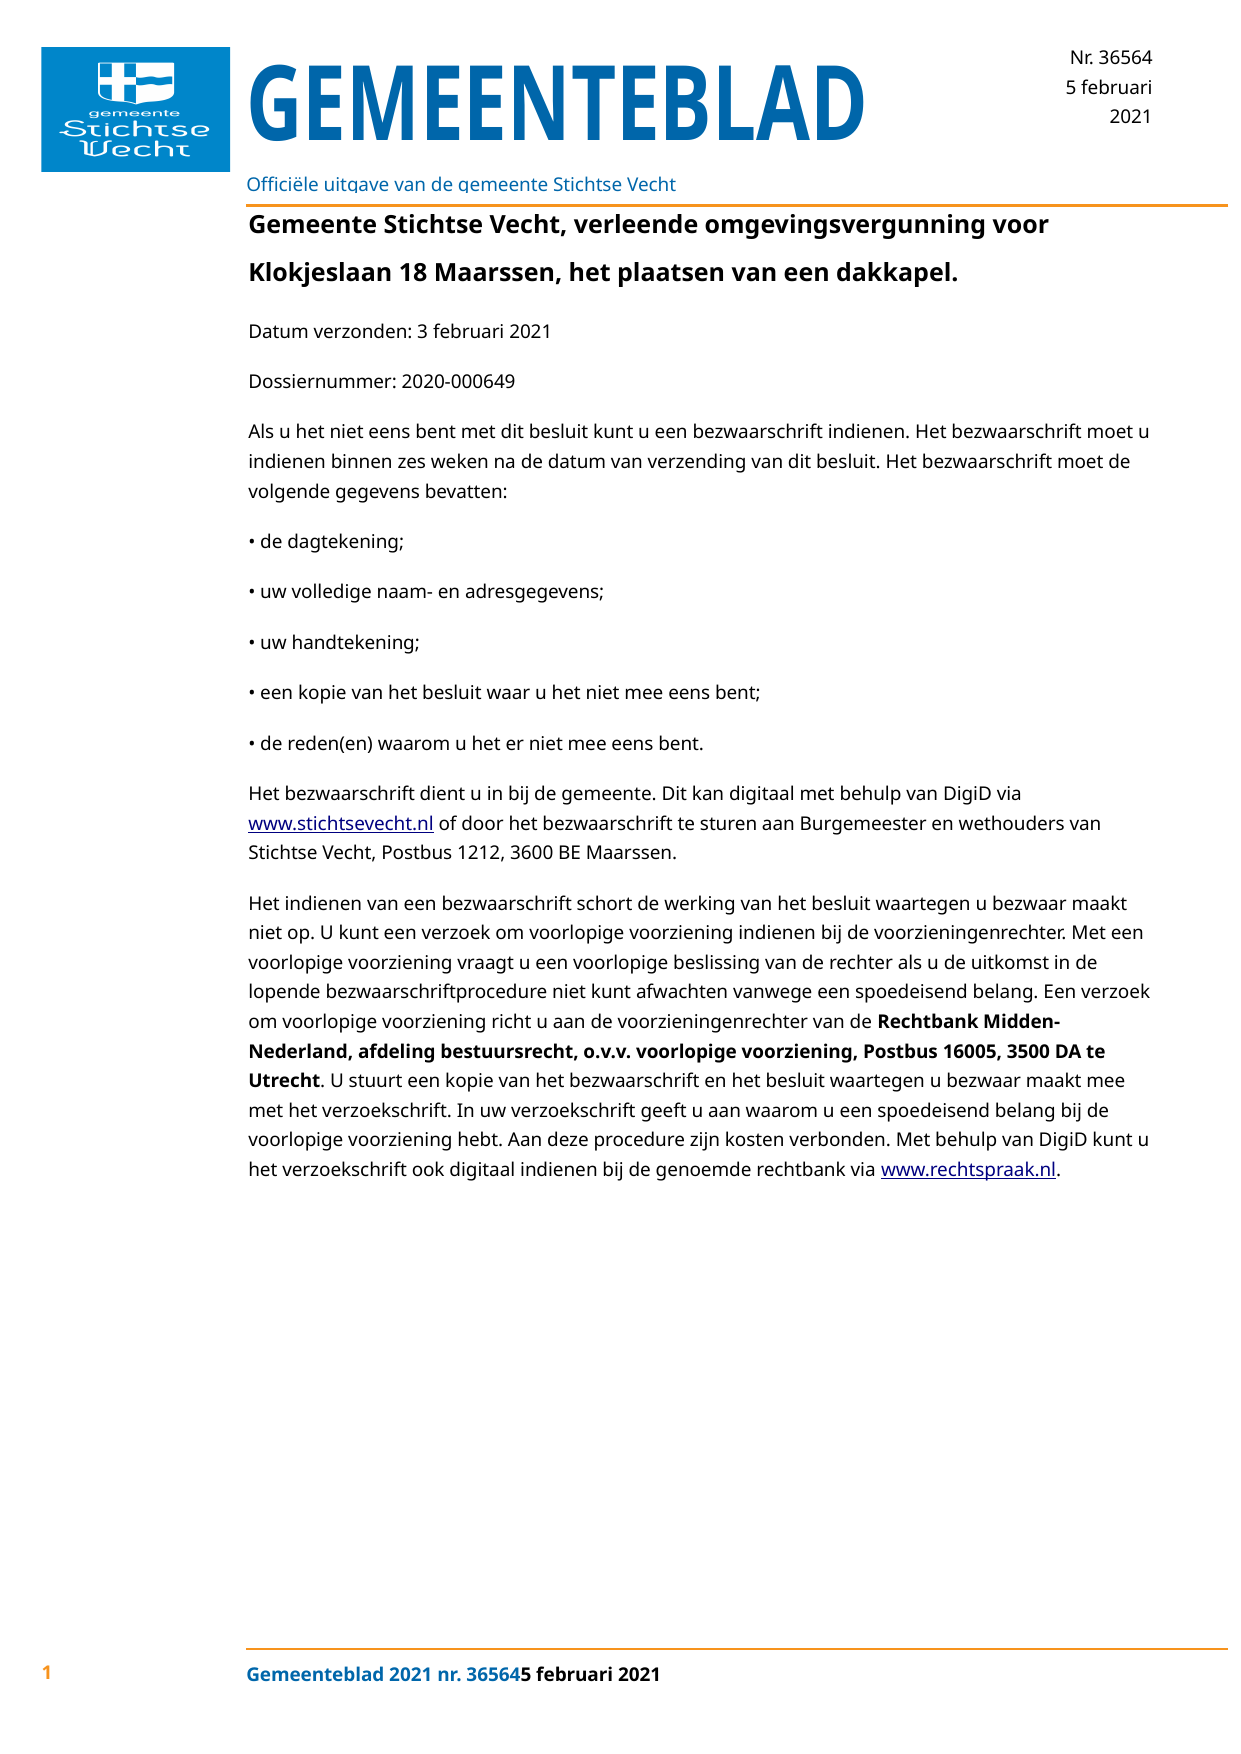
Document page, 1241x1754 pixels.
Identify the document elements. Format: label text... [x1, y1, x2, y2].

text Datum verzonden: 3 februari 2021 [248, 318, 1152, 344]
text • de dagtekening; [248, 528, 1152, 554]
text Het indienen van een bezwaarschrift schort de werking van het besluit waartegen u bezwaar maakt niet op. U kunt een verzoek om voorlopige voorziening indienen bij de voorzieningenrechter. Met een voorlopige voorziening vraagt u een voorlopige beslissing van de rechter als u de uitkomst in de lopende bezwaarschriftprocedure niet kunt afwachten vanwege een spoedeisend belang. Een verzoek om voorlopige voorziening richt u aan de voorzieningenrechter van de Rechtbank Midden-Nederland, afdeling bestuursrecht, o.v.v. voorlopige voorziening, Postbus 16005, 3500 DA te Utrecht. U stuurt een kopie van het bezwaarschrift en het besluit waartegen u bezwaar maakt mee met het verzoekschrift. In uw verzoekschrift geeft u aan waarom u een spoedeisend belang bij de voorlopige voorziening hebt. Aan deze procedure zijn kosten verbonden. Met behulp van DigiD kunt u het verzoekschrift ook digitaal indienen bij de genoemde rechtbank via www.rechtspraak.nl. [248, 890, 1152, 1182]
text Gemeente Stichtse Vecht, verleende omgevingsvergunning voor Klokjeslaan 18 Maarssen, het plaatsen van een dakkapel. [248, 207, 1152, 288]
text Het bezwaarschrift dient u in bij de gemeente. Dit kan digitaal met behulp van DigiD via www.stichtsevecht.nl of door het bezwaarschrift te sturen aan Burgemeester en wethouders van Stichtse Vecht, Postbus 1212, 3600 BE Maarssen. [248, 780, 1152, 865]
text • de reden(en) waarom u het er niet mee eens bent. [248, 730, 1152, 756]
picture [99, 63, 135, 101]
text • uw handtekening; [248, 629, 1152, 655]
text • uw volledige naam- en adresgegevens; [248, 579, 1152, 604]
text • een kopie van het besluit waar u het niet mee eens bent; [248, 679, 1152, 705]
text Als u het niet eens bent met dit besluit kunt u een bezwaarschrift indienen. Het bezwaarschrift moet u indienen binnen zes weken na de datum van verzending van dit besluit. Het bezwaarschrift moet de volgende gegevens bevatten: [248, 419, 1152, 504]
picture [137, 63, 174, 103]
text Dossiernummer: 2020-000649 [248, 368, 1152, 394]
